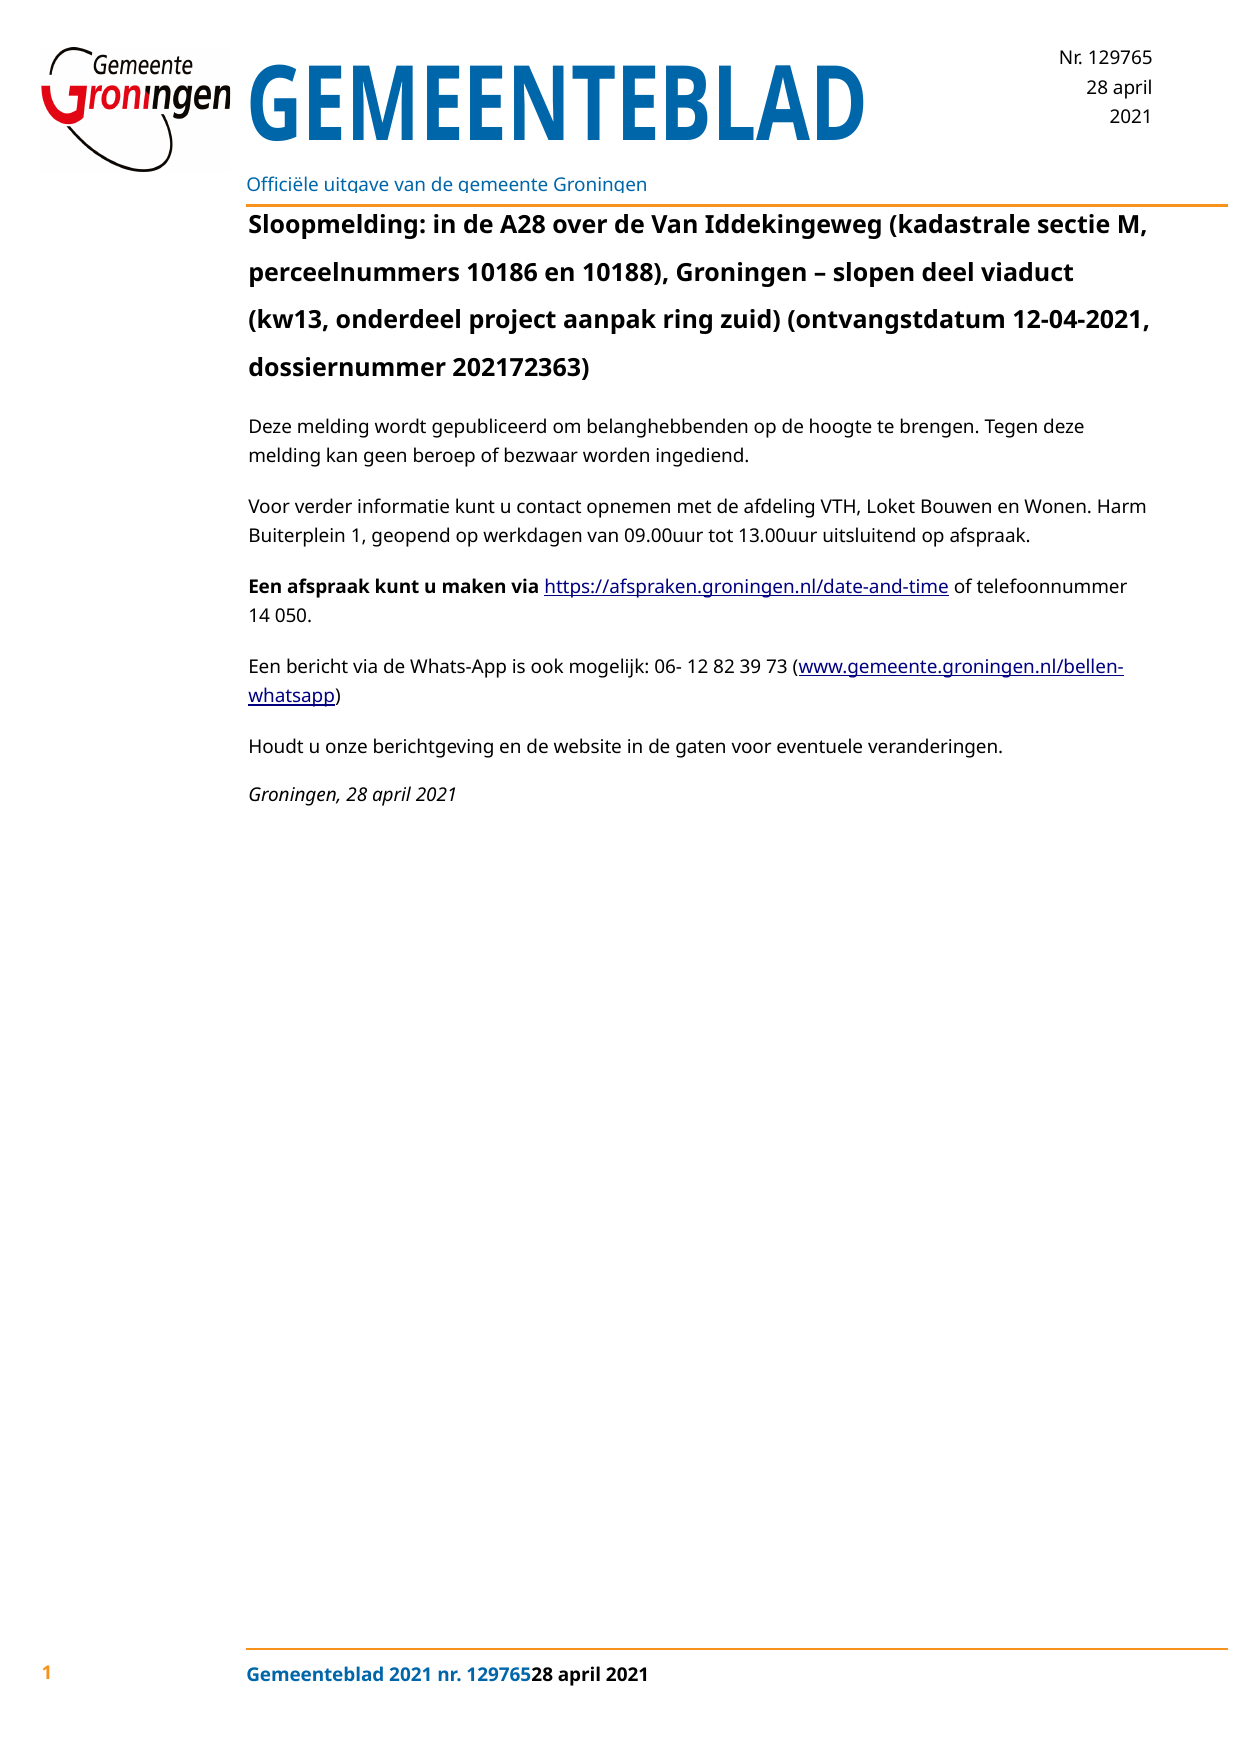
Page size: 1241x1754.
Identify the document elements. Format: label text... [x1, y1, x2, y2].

text Voor verder informatie kunt u contact opnemen met de afdeling VTH, Loket Bouwen en Wonen. Harm Buiterplein 1, geopend op werkdagen van 09.00uur tot 13.00uur uitsluitend op afspraak. [248, 493, 1152, 548]
text Sloopmelding: in de A28 over de Van Iddekingeweg (kadastrale sectie M, perceelnummers 10186 en 10188), Groningen – slopen deel viaduct (kw13, onderdeel project aanpak ring zuid) (ontvangstdatum 12-04-2021, dossiernummer 202172363) [248, 207, 1152, 384]
picture [41, 47, 231, 172]
text Een afspraak kunt u maken via https://afspraken.groningen.nl/date-and-time of telefoonnummer 14 050. [248, 573, 1152, 628]
text Houdt u onze berichtgeving en de website in de gaten voor eventuele veranderingen. [248, 733, 1152, 759]
text Een bericht via de Whats-App is ook mogelijk: 06- 12 82 39 73 (www.gemeente.groningen.nl/bellen-whatsapp) [248, 653, 1152, 708]
text Deze melding wordt gepubliceerd om belanghebbenden op de hoogte te brengen. Tegen deze melding kan geen beroep of bezwaar worden ingediend. [248, 413, 1152, 468]
text Groningen, 28 april 2021 [248, 781, 1152, 807]
